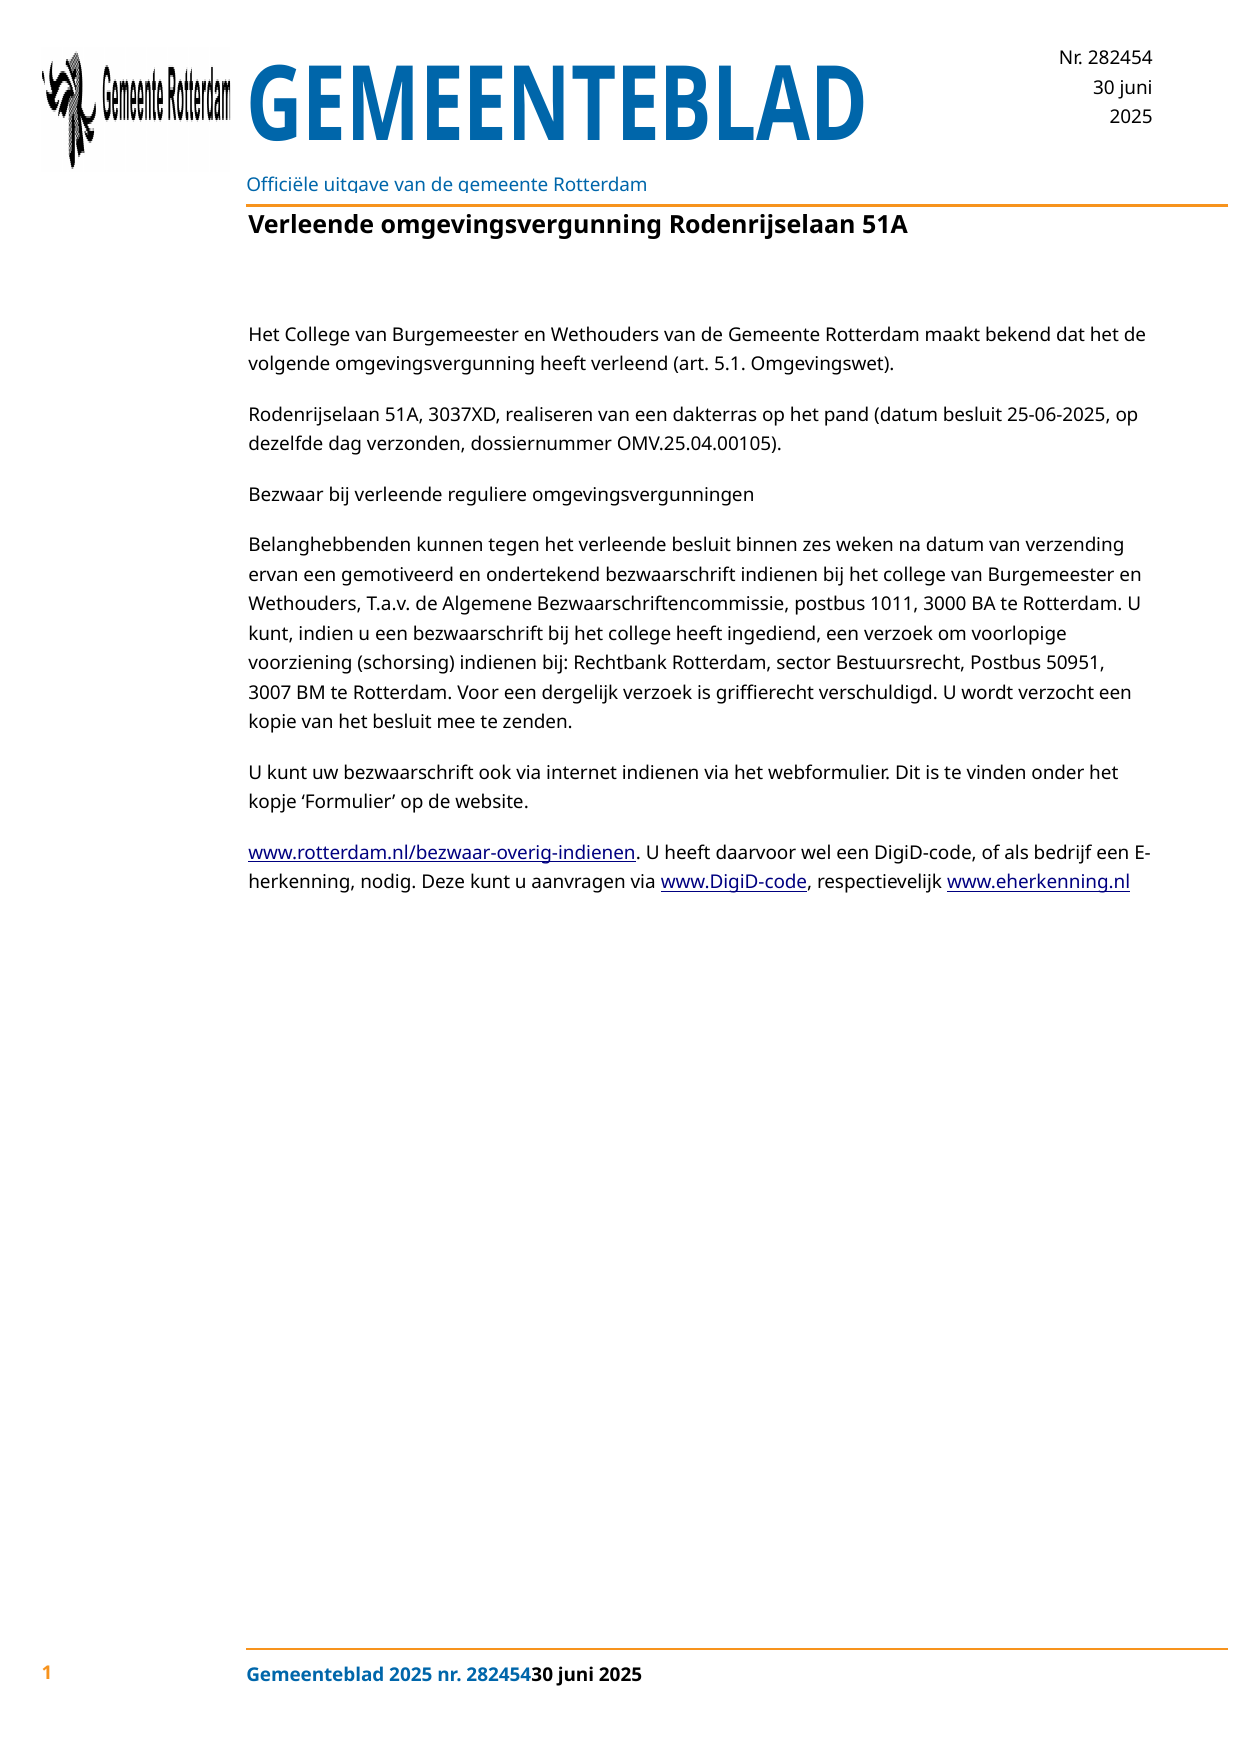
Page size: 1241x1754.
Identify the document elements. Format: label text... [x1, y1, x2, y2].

text Verleende omgevingsvergunning Rodenrijselaan 51A [248, 207, 1152, 241]
text www.rotterdam.nl/bezwaar-overig-indienen. U heeft daarvoor wel een DigiD-code, of als bedrijf een E-herkenning, nodig. Deze kunt u aanvragen via www.DigiD-code, respectievelijk www.eherkenning.nl [248, 839, 1152, 894]
text Rodenrijselaan 51A, 3037XD, realiseren van een dakterras op het pand (datum besluit 25-06-2025, op dezelfde dag verzonden, dossiernummer OMV.25.04.00105). [248, 401, 1152, 456]
text Bezwaar bij verleende reguliere omgevingsvergunningen [248, 481, 1152, 506]
text U kunt uw bezwaarschrift ook via internet indienen via het webformulier. Dit is te vinden onder het kopje ‘Formulier’ op de website. [248, 759, 1152, 814]
text Het College van Burgemeester en Wethouders van de Gemeente Rotterdam maakt bekend dat het de volgende omgevingsvergunning heeft verleend (art. 5.1. Omgevingswet). [248, 321, 1152, 376]
picture [41, 47, 231, 172]
text Belanghebbenden kunnen tegen het verleende besluit binnen zes weken na datum van verzending ervan een gemotiveerd en ondertekend bezwaarschrift indienen bij het college van Burgemeester en Wethouders, T.a.v. de Algemene Bezwaarschriftencommissie, postbus 1011, 3000 BA te Rotterdam. U kunt, indien u een bezwaarschrift bij het college heeft ingediend, een verzoek om voorlopige voorziening (schorsing) indienen bij: Rechtbank Rotterdam, sector Bestuursrecht, Postbus 50951, 3007 BM te Rotterdam. Voor een dergelijk verzoek is griffierecht verschuldigd. U wordt verzocht een kopie van het besluit mee te zenden. [248, 531, 1152, 734]
